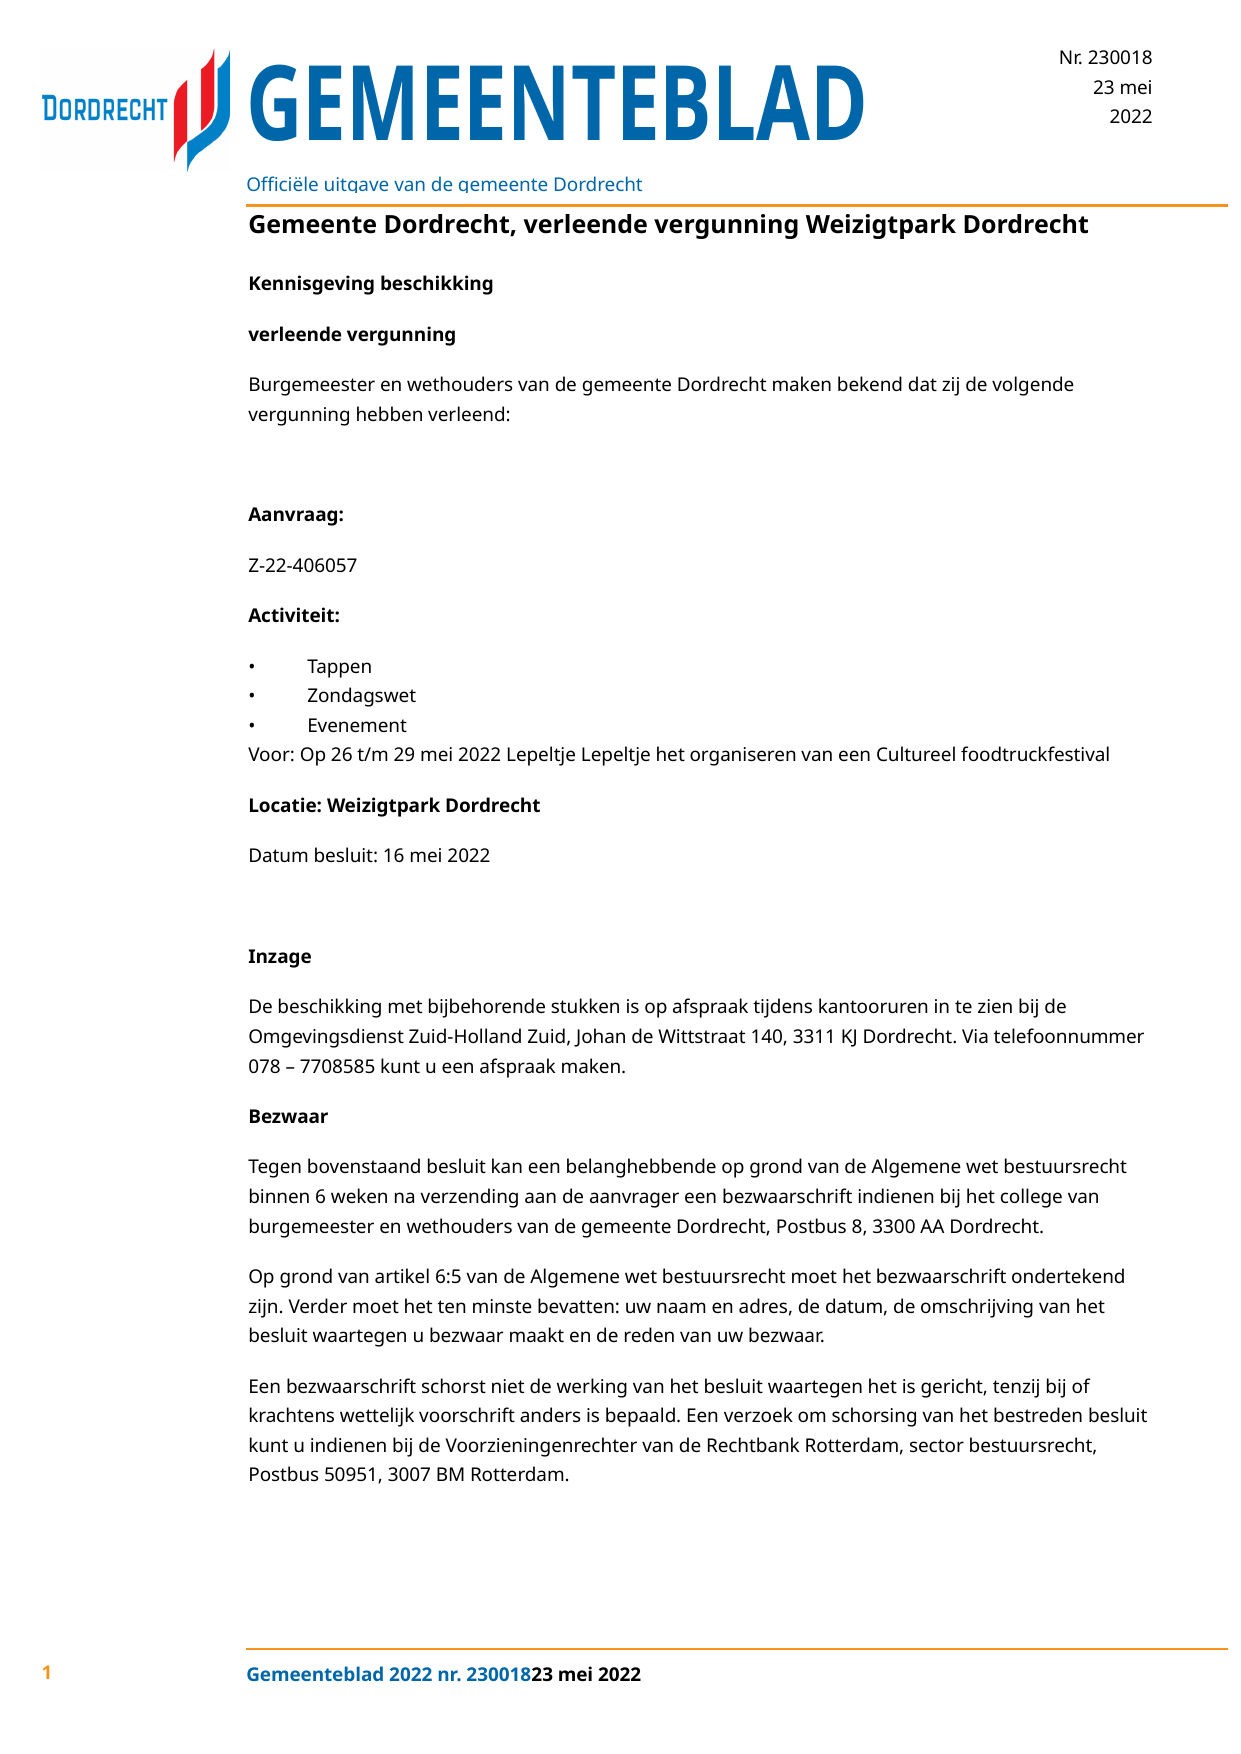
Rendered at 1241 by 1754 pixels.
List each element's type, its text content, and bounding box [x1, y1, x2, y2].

text Activiteit: [248, 602, 1152, 628]
text Een bezwaarschrift schorst niet de werking van het besluit waartegen het is gericht, tenzij bij of krachtens wettelijk voorschrift anders is bepaald. Een verzoek om schorsing van het bestreden besluit kunt u indienen bij de Voorzieningenrechter van de Rechtbank Rotterdam, sector bestuursrecht, Postbus 50951, 3007 BM Rotterdam. [248, 1373, 1152, 1487]
text Z-22-406057 [248, 552, 1152, 578]
text verleende vergunning [248, 321, 1152, 346]
list Tappen [248, 653, 1152, 678]
text De beschikking met bijbehorende stukken is op afspraak tijdens kantooruren in te zien bij de Omgevingsdienst Zuid-Holland Zuid, Johan de Wittstraat 140, 3311 KJ Dordrecht. Via telefoonnummer 078 – 7708585 kunt u een afspraak maken. [248, 994, 1152, 1078]
picture [41, 47, 231, 172]
text Kennisgeving beschikking [248, 270, 1152, 296]
list Evenement [248, 712, 1152, 738]
text Datum besluit: 16 mei 2022 [248, 842, 1152, 868]
list Zondagswet [248, 682, 1152, 708]
text Tegen bovenstaand besluit kan een belanghebbende op grond van de Algemene wet bestuursrecht binnen 6 weken na verzending aan de aanvrager een bezwaarschrift indienen bij het college van burgemeester en wethouders van de gemeente Dordrecht, Postbus 8, 3300 AA Dordrecht. [248, 1154, 1152, 1238]
text Voor: Op 26 t/m 29 mei 2022 Lepeltje Lepeltje het organiseren van een Cultureel foodtruckfestival [248, 742, 1152, 767]
text Locatie: Weizigtpark Dordrecht [248, 792, 1152, 818]
text Bezwaar [248, 1103, 1152, 1129]
text Gemeente Dordrecht, verleende vergunning Weizigtpark Dordrecht [248, 207, 1152, 241]
text Op grond van artikel 6:5 van de Algemene wet bestuursrecht moet het bezwaarschrift ondertekend zijn. Verder moet het ten minste bevatten: uw naam en adres, de datum, de omschrijving van het besluit waartegen u bezwaar maakt en de reden van uw bezwaar. [248, 1263, 1152, 1348]
text Inzage [248, 943, 1152, 969]
text Aanvraag: [248, 502, 1152, 527]
text Burgemeester en wethouders van de gemeente Dordrecht maken bekend dat zij de volgende vergunning hebben verleend: [248, 371, 1152, 426]
